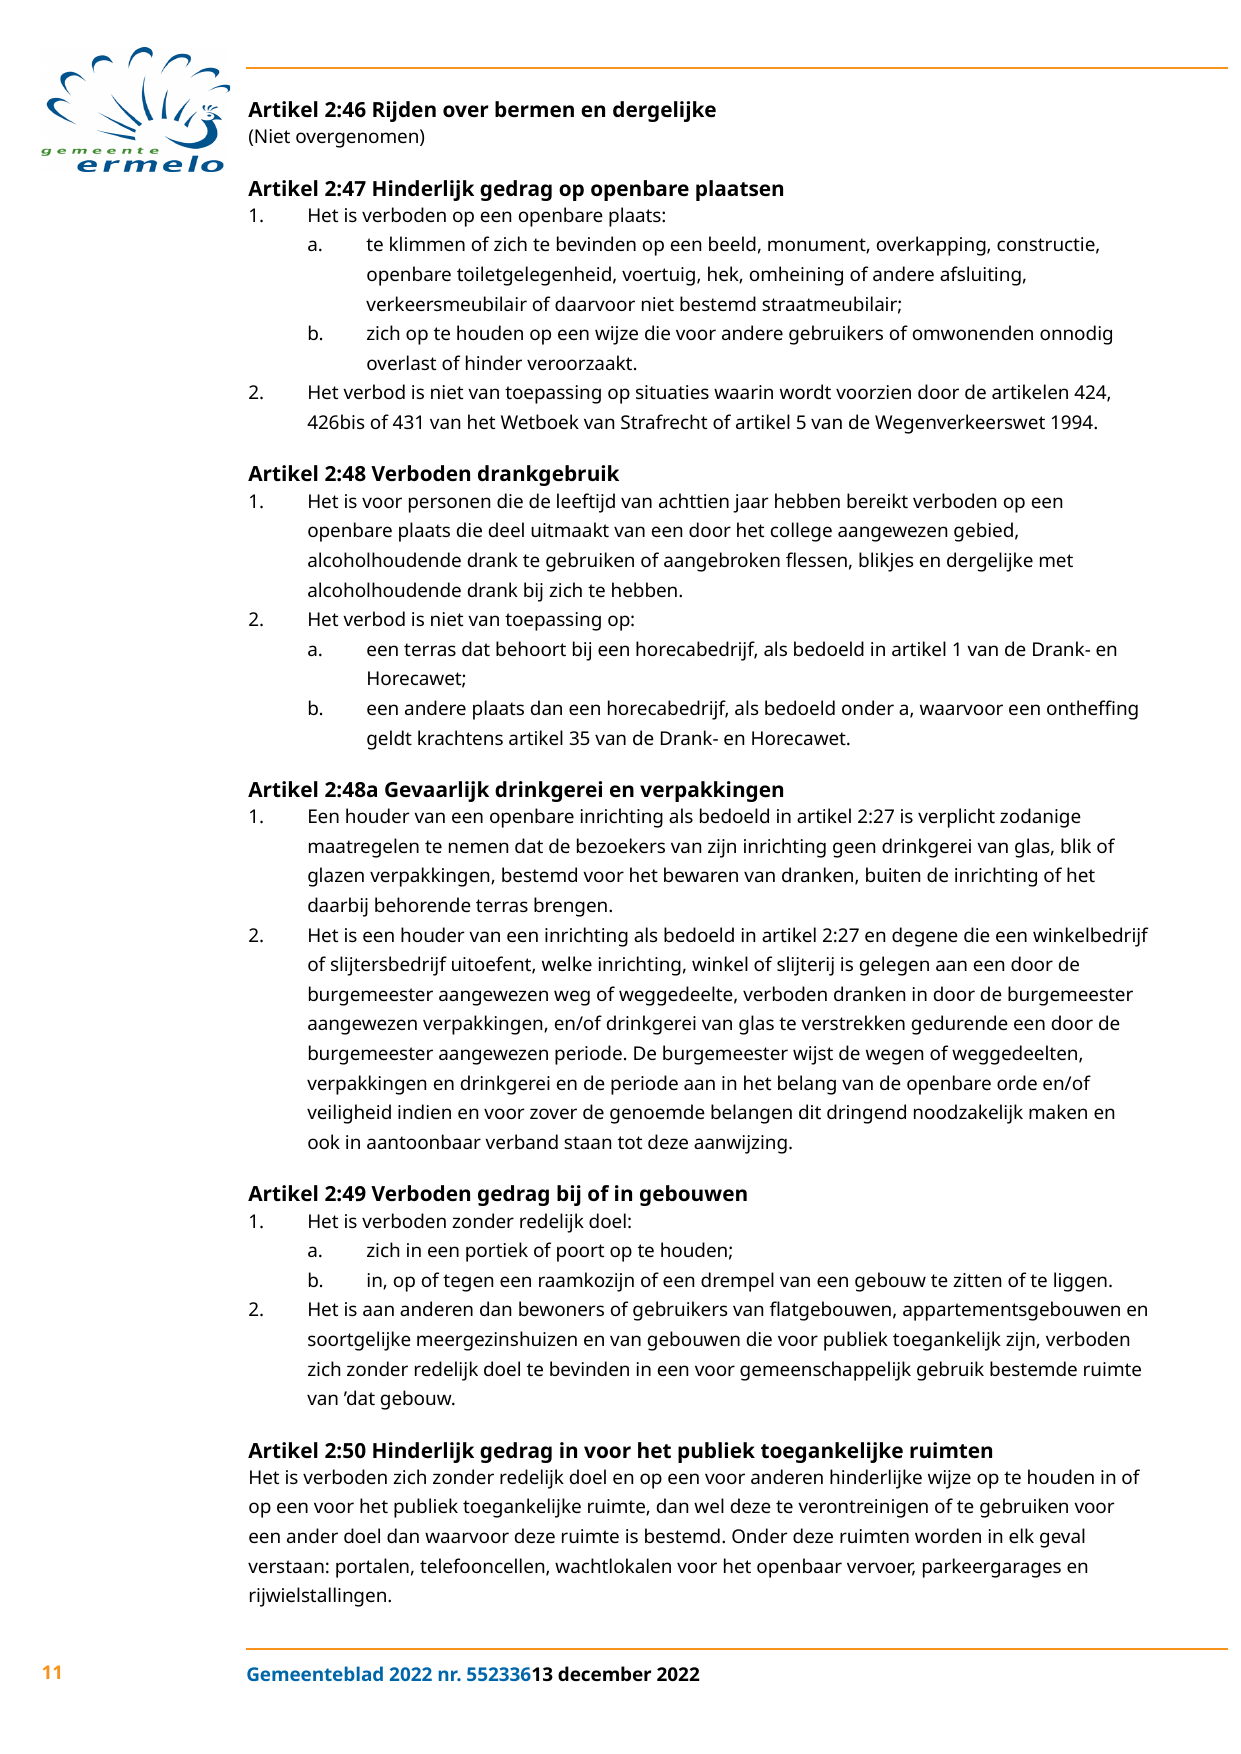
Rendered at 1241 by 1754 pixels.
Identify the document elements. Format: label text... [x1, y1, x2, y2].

list Het is verboden zonder redelijk doel: [248, 1208, 1152, 1233]
text Artikel 2:48 Verboden drankgebruik [248, 459, 1152, 488]
list zich in een portiek of poort op te houden; [307, 1237, 1152, 1263]
text Artikel 2:48a Gevaarlijk drinkgerei en verpakkingen [248, 775, 1152, 803]
list Het is een houder van een inrichting als bedoeld in artikel 2:27 en degene die een winkelbedrijf of slijtersbedrijf uitoefent, welke inrichting, winkel of slijterij is gelegen aan een door de burgemeester aangewezen weg of weggedeelte, verboden dranken in door de burgemeester aangewezen verpakkingen, en/of drinkgerei van glas te verstrekken gedurende een door de burgemeester aangewezen periode. De burgemeester wijst de wegen of weggedeelten, verpakkingen en drinkgerei en de periode aan in het belang van de openbare orde en/of veiligheid indien en voor zover de genoemde belangen dit dringend noodzakelijk maken en ook in aantoonbaar verband staan tot deze aanwijzing. [248, 922, 1152, 1155]
list Een houder van een openbare inrichting als bedoeld in artikel 2:27 is verplicht zodanige maatregelen te nemen dat de bezoekers van zijn inrichting geen drinkgerei van glas, blik of glazen verpakkingen, bestemd voor het bewaren van dranken, buiten de inrichting of het daarbij behorende terras brengen. [248, 803, 1152, 918]
list in, op of tegen een raamkozijn of een drempel van een gebouw te zitten of te liggen. [307, 1267, 1152, 1293]
list zich op te houden op een wijze die voor andere gebruikers of omwonenden onnodig overlast of hinder veroorzaakt. [307, 320, 1152, 376]
text Artikel 2:46 Rijden over bermen en dergelijke [248, 95, 1152, 123]
list een andere plaats dan een horecabedrijf, als bedoeld onder a, waarvoor een ontheffing geldt krachtens artikel 35 van de Drank- en Horecawet. [307, 695, 1152, 750]
list Het is aan anderen dan bewoners of gebruikers van flatgebouwen, appartementsgebouwen en soortgelijke meergezinshuizen en van gebouwen die voor publiek toegankelijk zijn, verboden zich zonder redelijk doel te bevinden in een voor gemeenschappelijk gebruik bestemde ruimte van ’dat gebouw. [248, 1297, 1152, 1411]
text (Niet overgenomen) [248, 123, 1152, 149]
text Artikel 2:49 Verboden gedrag bij of in gebouwen [248, 1179, 1152, 1208]
list Het is verboden op een openbare plaats: [248, 202, 1152, 228]
list te klimmen of zich te bevinden op een beeld, monument, overkapping, constructie, openbare toiletgelegenheid, voertuig, hek, omheining of andere afsluiting, verkeersmeubilair of daarvoor niet bestemd straatmeubilair; [307, 232, 1152, 317]
text Artikel 2:47 Hinderlijk gedrag op openbare plaatsen [248, 174, 1152, 202]
list Het is voor personen die de leeftijd van achttien jaar hebben bereikt verboden op een openbare plaats die deel uitmaakt van een door het college aangewezen gebied, alcoholhoudende drank te gebruiken of aangebroken flessen, blikjes en dergelijke met alcoholhoudende drank bij zich te hebben. [248, 488, 1152, 602]
list een terras dat behoort bij een horecabedrijf, als bedoeld in artikel 1 van de Drank- en Horecawet; [307, 636, 1152, 691]
text Artikel 2:50 Hinderlijk gedrag in voor het publiek toegankelijke ruimten [248, 1436, 1152, 1464]
text Het is verboden zich zonder redelijk doel en op een voor anderen hinderlijke wijze op te houden in of op een voor het publiek toegankelijke ruimte, dan wel deze te verontreinigen of te gebruiken voor een ander doel dan waarvoor deze ruimte is bestemd. Onder deze ruimten worden in elk geval verstaan: portalen, telefooncellen, wachtlokalen voor het openbaar vervoer, parkeergarages en rijwielstallingen. [248, 1464, 1152, 1608]
list Het verbod is niet van toepassing op: [248, 606, 1152, 632]
picture [41, 47, 231, 172]
list Het verbod is niet van toepassing op situaties waarin wordt voorzien door de artikelen 424, 426bis of 431 van het Wetboek van Strafrecht of artikel 5 van de Wegenverkeerswet 1994. [248, 379, 1152, 435]
